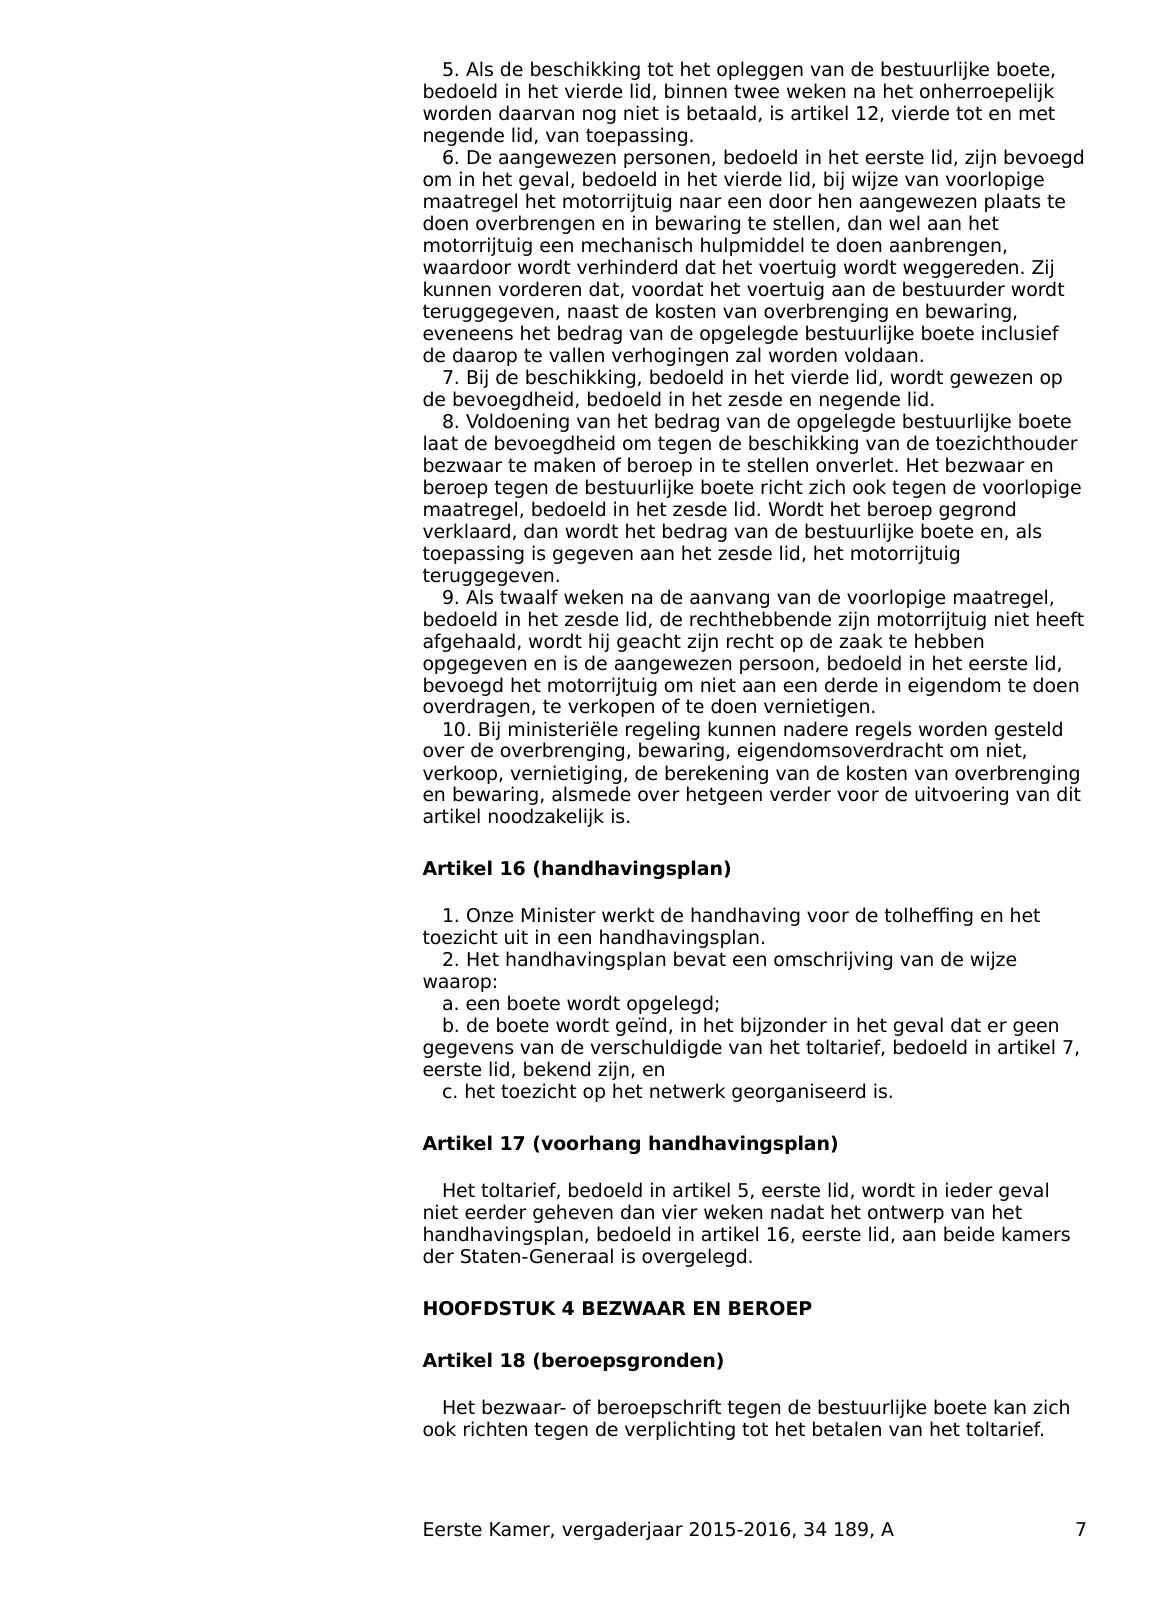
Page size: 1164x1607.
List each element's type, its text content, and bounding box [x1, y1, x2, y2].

text 8. Voldoening van het bedrag van de opgelegde bestuurlijke boete laat de bevoegdheid om tegen de beschikking van de toezichthouder bezwaar te maken of beroep in te stellen onverlet. Het bezwaar en beroep tegen de bestuurlijke boete richt zich ook tegen de voorlopige maatregel, bedoeld in het zesde lid. Wordt het beroep gegrond verklaard, dan wordt het bedrag van de bestuurlijke boete en, als toepassing is gegeven aan het zesde lid, het motorrijtuig teruggegeven. [422, 411, 1087, 587]
subtitle Artikel 17 (voorhang handhavingsplan) [422, 1133, 1087, 1155]
text 9. Als twaalf weken na de aanvang van de voorlopige maatregel, bedoeld in het zesde lid, de rechthebbende zijn motorrijtuig niet heeft afgehaald, wordt hij geacht zijn recht op de zaak te hebben opgegeven en is de aangewezen persoon, bedoeld in het eerste lid, bevoegd het motorrijtuig om niet aan een derde in eigendom te doen overdragen, te verkopen of te doen vernietigen. [422, 587, 1087, 718]
text 10. Bij ministeriële regeling kunnen nadere regels worden gesteld over de overbrenging, bewaring, eigendomsoverdracht om niet, verkoop, vernietiging, de berekening van de kosten van overbrenging en bewaring, alsmede over hetgeen verder voor de uitvoering van dit artikel noodzakelijk is. [422, 718, 1087, 828]
text b. de boete wordt geïnd, in het bijzonder in het geval dat er geen gegevens van de verschuldigde van het toltarief, bedoeld in artikel 7, eerste lid, bekend zijn, en [422, 1015, 1087, 1081]
text 2. Het handhavingsplan bevat een omschrijving van de wijze waarop: [422, 949, 1087, 993]
text 7. Bij de beschikking, bedoeld in het vierde lid, wordt gewezen op de bevoegdheid, bedoeld in het zesde en negende lid. [422, 367, 1087, 411]
subtitle Artikel 16 (handhavingsplan) [422, 858, 1087, 880]
text 6. De aangewezen personen, bedoeld in het eerste lid, zijn bevoegd om in het geval, bedoeld in het vierde lid, bij wijze van voorlopige maatregel het motorrijtuig naar een door hen aangewezen plaats te doen overbrengen en in bewaring te stellen, dan wel aan het motorrijtuig een mechanisch hulpmiddel te doen aanbrengen, waardoor wordt verhinderd dat het voertuig wordt weggereden. Zij kunnen vorderen dat, voordat het voertuig aan de bestuurder wordt teruggegeven, naast de kosten van overbrenging en bewaring, eveneens het bedrag van de opgelegde bestuurlijke boete inclusief de daarop te vallen verhogingen zal worden voldaan. [422, 147, 1087, 367]
text a. een boete wordt opgelegd; [422, 993, 1087, 1015]
subtitle Artikel 18 (beroepsgronden) [422, 1350, 1087, 1372]
text 1. Onze Minister werkt de handhaving voor de tolheffing en het toezicht uit in een handhavingsplan. [422, 905, 1087, 949]
text 5. Als de beschikking tot het opleggen van de bestuurlijke boete, bedoeld in het vierde lid, binnen twee weken na het onherroepelijk worden daarvan nog niet is betaald, is artikel 12, vierde tot en met negende lid, van toepassing. [422, 59, 1087, 147]
text c. het toezicht op het netwerk georganiseerd is. [422, 1081, 1087, 1103]
text Het bezwaar- of beroepschrift tegen de bestuurlijke boete kan zich ook richten tegen de verplichting tot het betalen van het toltarief. [422, 1397, 1087, 1441]
subtitle HOOFDSTUK 4 BEZWAAR EN BEROEP [422, 1298, 1087, 1320]
text Het toltarief, bedoeld in artikel 5, eerste lid, wordt in ieder geval niet eerder geheven dan vier weken nadat het ontwerp van het handhavingsplan, bedoeld in artikel 16, eerste lid, aan beide kamers der Staten-Generaal is overgelegd. [422, 1180, 1087, 1268]
